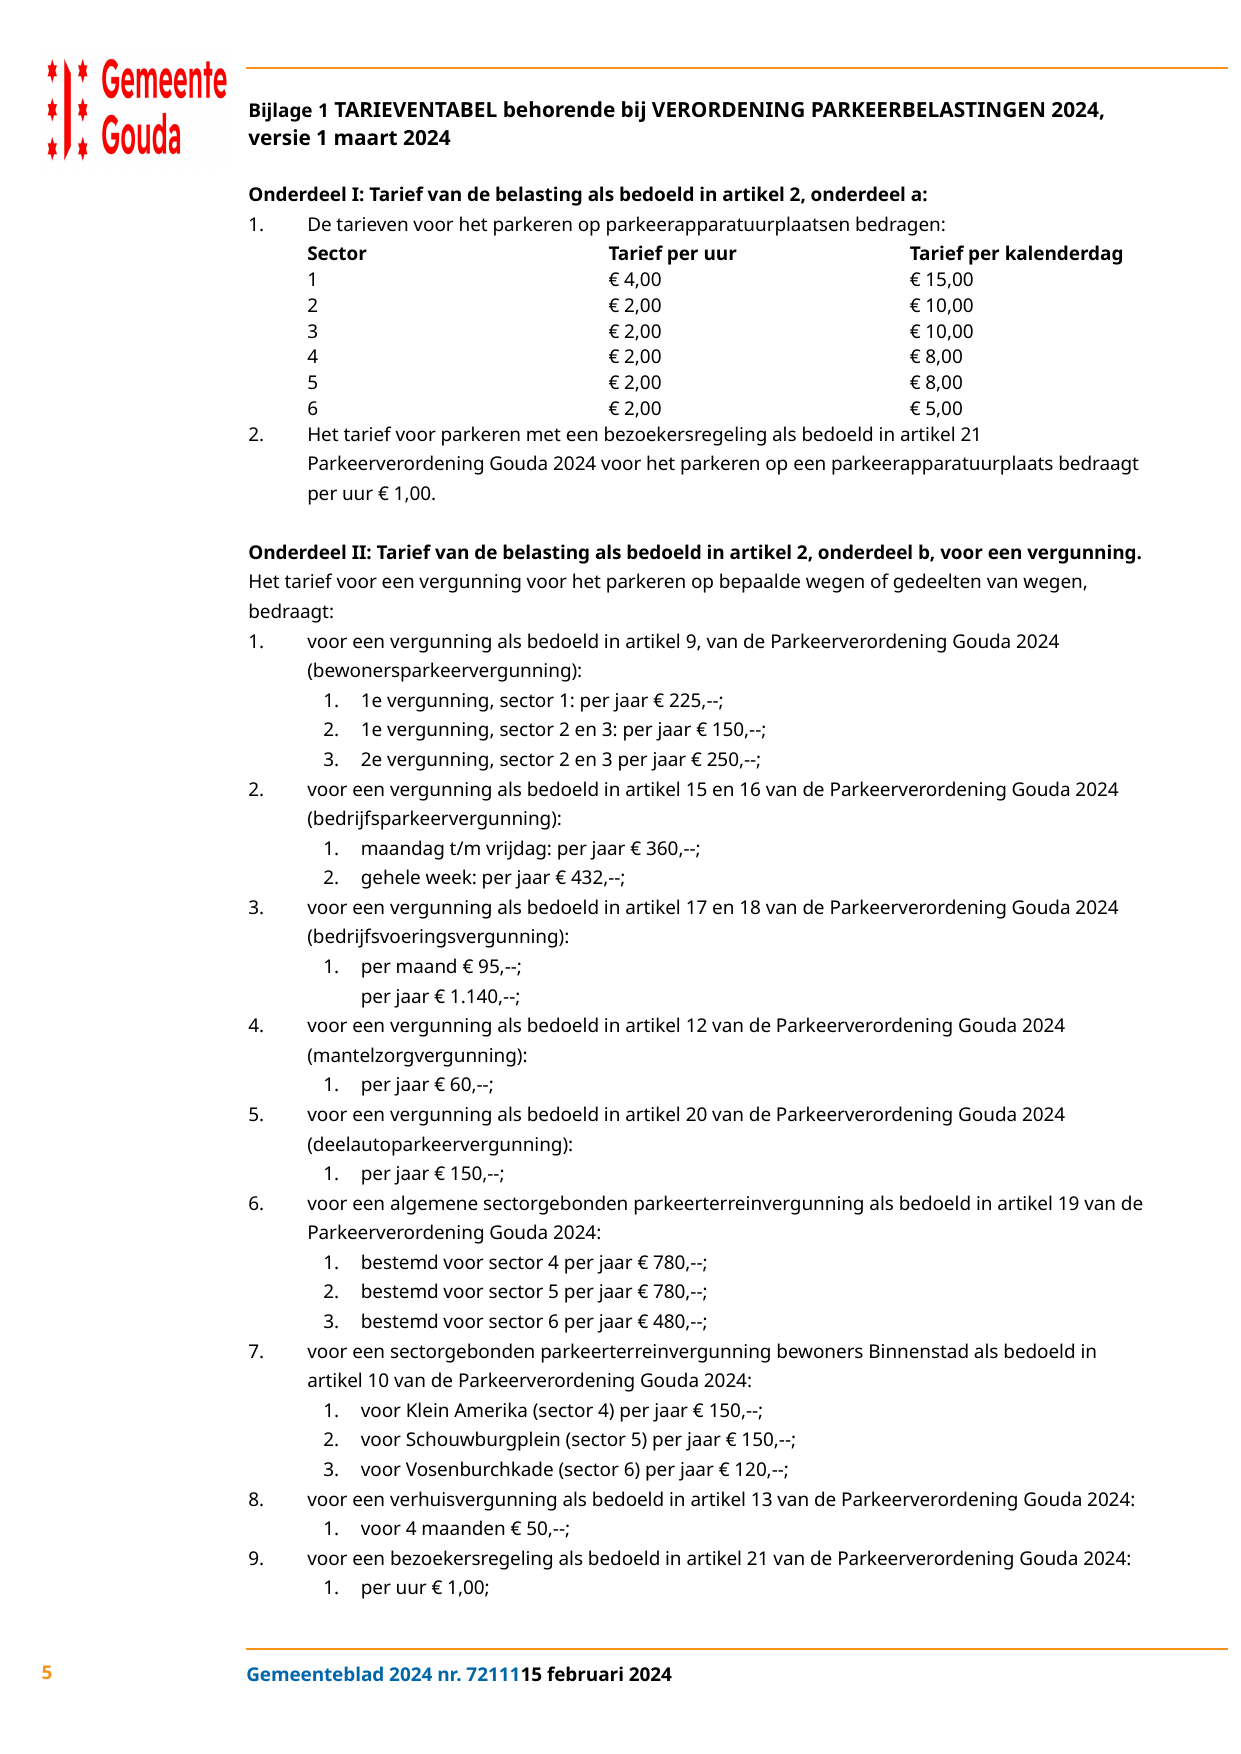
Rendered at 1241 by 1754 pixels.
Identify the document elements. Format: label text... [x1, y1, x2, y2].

list bestemd voor sector 6 per jaar € 480,--; [323, 1308, 1152, 1334]
table_cell € 8,00 [910, 369, 1211, 395]
list voor Vosenburchkade (sector 6) per jaar € 120,--; [323, 1456, 1152, 1482]
list voor Schouwburgplein (sector 5) per jaar € 150,--; [323, 1427, 1152, 1452]
list Het tarief voor parkeren met een bezoekersregeling als bedoeld in artikel 21 Parkeerverordening Gouda 2024 voor het parkeren op een parkeerapparatuurplaats bedraagt per uur € 1,00. [248, 421, 1152, 506]
table_cell € 2,00 [608, 395, 909, 421]
picture [41, 47, 231, 172]
list per jaar € 150,--; [323, 1160, 1152, 1186]
list voor een bezoekersregeling als bedoeld in artikel 21 van de Parkeerverordening Gouda 2024: [248, 1545, 1152, 1571]
list gehele week: per jaar € 432,--; [323, 864, 1152, 890]
table_header Tarief per uur [608, 241, 909, 266]
list 2e vergunning, sector 2 en 3 per jaar € 250,--; [323, 746, 1152, 772]
list voor een vergunning als bedoeld in artikel 17 en 18 van de Parkeerverordening Gouda 2024 (bedrijfsvoeringsvergunning): [248, 894, 1152, 949]
list maandag t/m vrijdag: per jaar € 360,--; [323, 835, 1152, 861]
table_cell € 2,00 [608, 292, 909, 318]
list 1e vergunning, sector 1: per jaar € 225,--; [323, 687, 1152, 713]
list voor een vergunning als bedoeld in artikel 20 van de Parkeerverordening Gouda 2024 (deelautoparkeervergunning): [248, 1101, 1152, 1157]
table_cell 5 [307, 369, 608, 395]
table_header Sector [307, 241, 608, 266]
list De tarieven voor het parkeren op parkeerapparatuurplaatsen bedragen: [248, 211, 1152, 237]
table_cell € 15,00 [910, 266, 1211, 292]
list per jaar € 60,--; [323, 1072, 1152, 1097]
table_cell € 8,00 [910, 344, 1211, 369]
table_cell € 4,00 [608, 266, 909, 292]
table_cell 1 [307, 266, 608, 292]
list voor 4 maanden € 50,--; [323, 1515, 1152, 1541]
list voor een verhuisvergunning als bedoeld in artikel 13 van de Parkeerverordening Gouda 2024: [248, 1486, 1152, 1512]
table_header Tarief per kalenderdag [910, 241, 1211, 266]
table_cell 4 [307, 344, 608, 369]
list voor een vergunning als bedoeld in artikel 9, van de Parkeerverordening Gouda 2024 (bewonersparkeervergunning): [248, 628, 1152, 683]
list per uur € 1,00; [323, 1574, 1152, 1600]
table_cell € 10,00 [910, 318, 1211, 343]
list bestemd voor sector 4 per jaar € 780,--; [323, 1249, 1152, 1275]
table_cell € 2,00 [608, 344, 909, 369]
list per maand € 95,--; [323, 953, 1152, 979]
list voor een sectorgebonden parkeerterreinvergunning bewoners Binnenstad als bedoeld in artikel 10 van de Parkeerverordening Gouda 2024: [248, 1338, 1152, 1393]
table_cell 2 [307, 292, 608, 318]
table_cell 3 [307, 318, 608, 343]
list voor een algemene sectorgebonden parkeerterreinvergunning als bedoeld in artikel 19 van de Parkeerverordening Gouda 2024: [248, 1190, 1152, 1245]
list voor een vergunning als bedoeld in artikel 12 van de Parkeerverordening Gouda 2024 (mantelzorgvergunning): [248, 1012, 1152, 1068]
text Onderdeel I: Tarief van de belasting als bedoeld in artikel 2, onderdeel a: [248, 181, 1152, 207]
list bestemd voor sector 5 per jaar € 780,--; [323, 1279, 1152, 1304]
table_cell 6 [307, 395, 608, 421]
text Onderdeel II: Tarief van de belasting als bedoeld in artikel 2, onderdeel b, voor een vergunning. [248, 539, 1152, 565]
table_cell € 10,00 [910, 292, 1211, 318]
text Bijlage 1 TARIEVENTABEL behorende bij VERORDENING PARKEERBELASTINGEN 2024, versie 1 maart 2024 [248, 95, 1152, 152]
table_cell € 5,00 [910, 395, 1211, 421]
list voor een vergunning als bedoeld in artikel 15 en 16 van de Parkeerverordening Gouda 2024 (bedrijfsparkeervergunning): [248, 776, 1152, 831]
text Het tarief voor een vergunning voor het parkeren op bepaalde wegen of gedeelten van wegen, bedraagt: [248, 569, 1152, 624]
list voor Klein Amerika (sector 4) per jaar € 150,--; [323, 1397, 1152, 1423]
list per jaar € 1.140,--; [323, 983, 1152, 1009]
table_cell € 2,00 [608, 318, 909, 343]
list 1e vergunning, sector 2 en 3: per jaar € 150,--; [323, 717, 1152, 742]
table_cell € 2,00 [608, 369, 909, 395]
